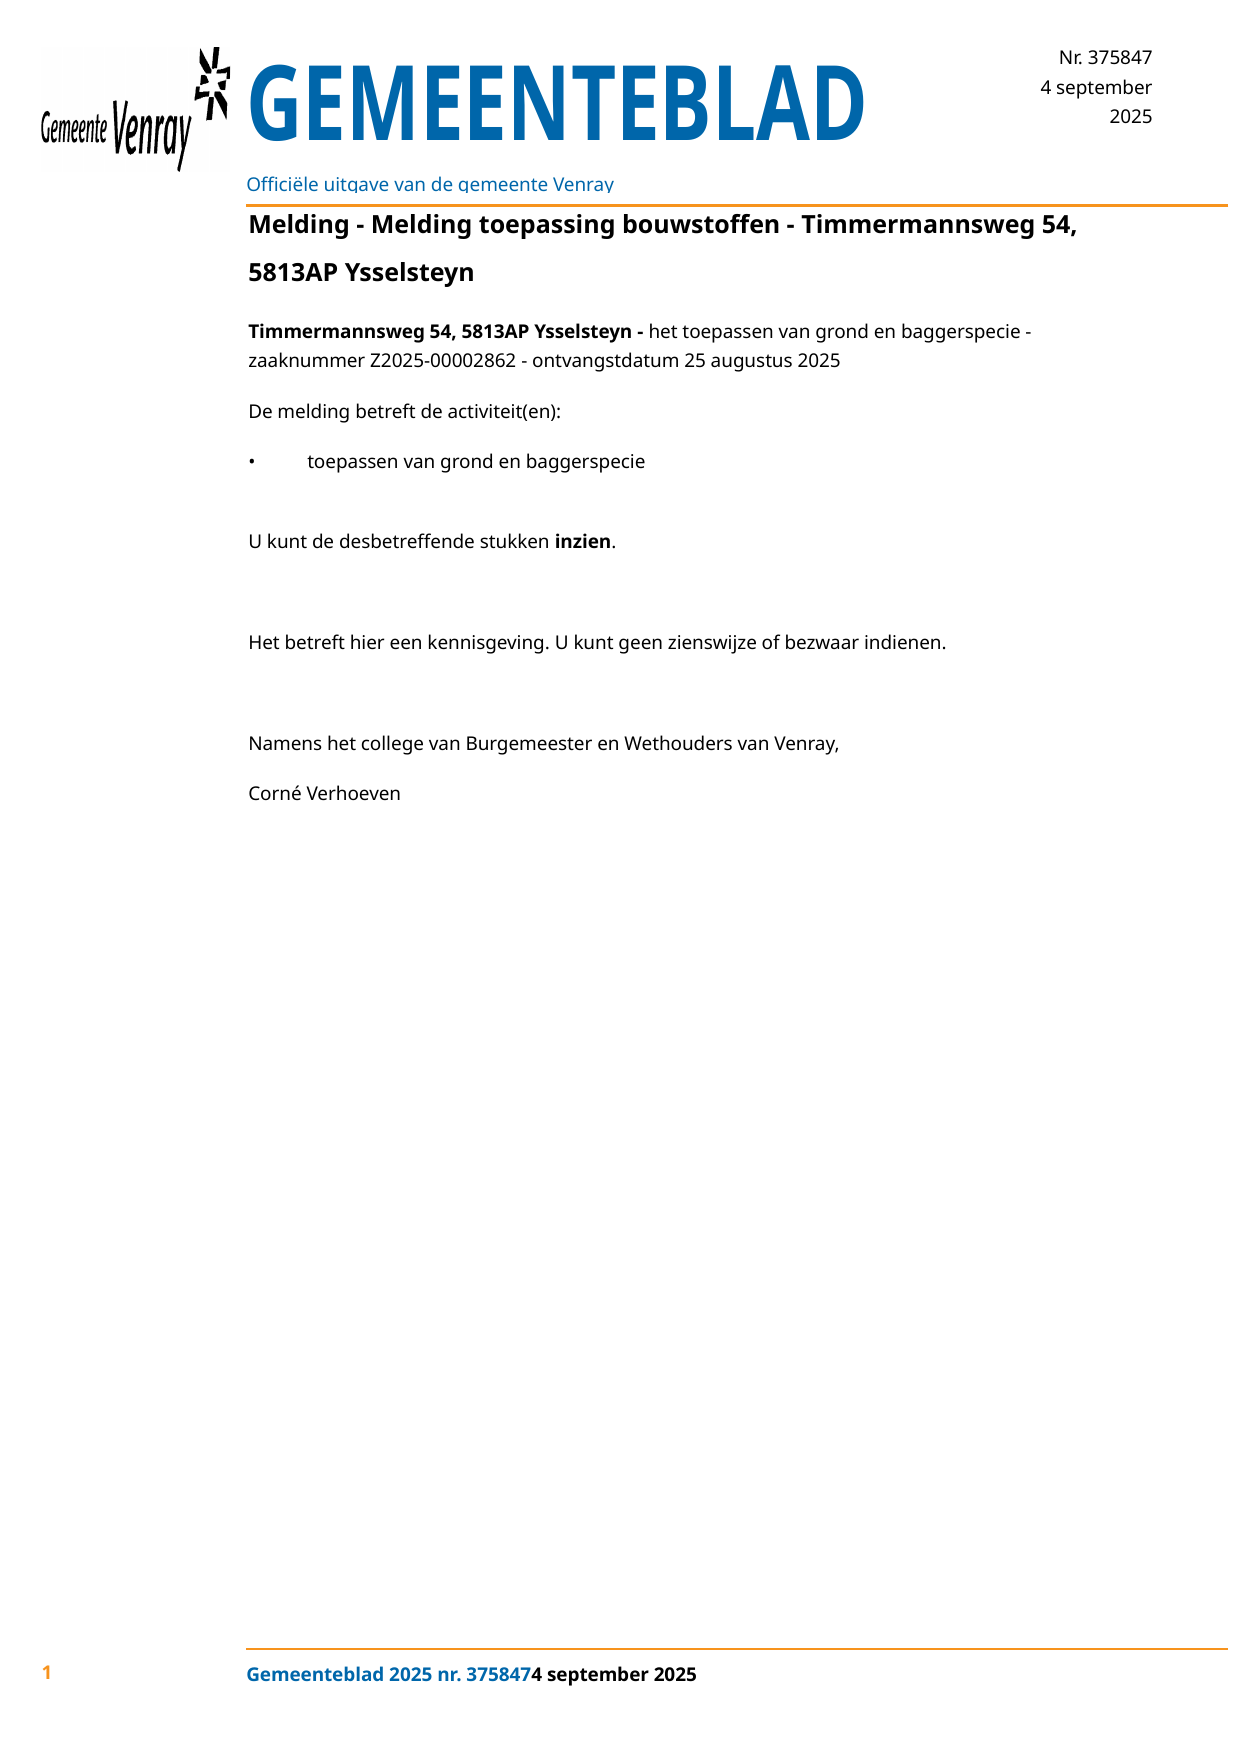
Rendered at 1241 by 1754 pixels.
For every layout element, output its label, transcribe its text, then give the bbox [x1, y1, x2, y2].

text Het betreft hier een kennisgeving. U kunt geen zienswijze of bezwaar indienen. [248, 629, 1152, 655]
text Namens het college van Burgemeester en Wethouders van Venray, [248, 730, 1152, 756]
text De melding betreft de activiteit(en): [248, 398, 1152, 424]
list toepassen van grond en baggerspecie [248, 448, 1152, 474]
text U kunt de desbetreffende stukken inzien. [248, 528, 1152, 554]
picture [41, 47, 231, 172]
text Corné Verhoeven [248, 780, 1152, 806]
text Timmermannsweg 54, 5813AP Ysselsteyn - het toepassen van grond en baggerspecie - zaaknummer Z2025-00002862 - ontvangstdatum 25 augustus 2025 [248, 318, 1152, 373]
text Melding - Melding toepassing bouwstoffen - Timmermannsweg 54, 5813AP Ysselsteyn [248, 207, 1152, 288]
